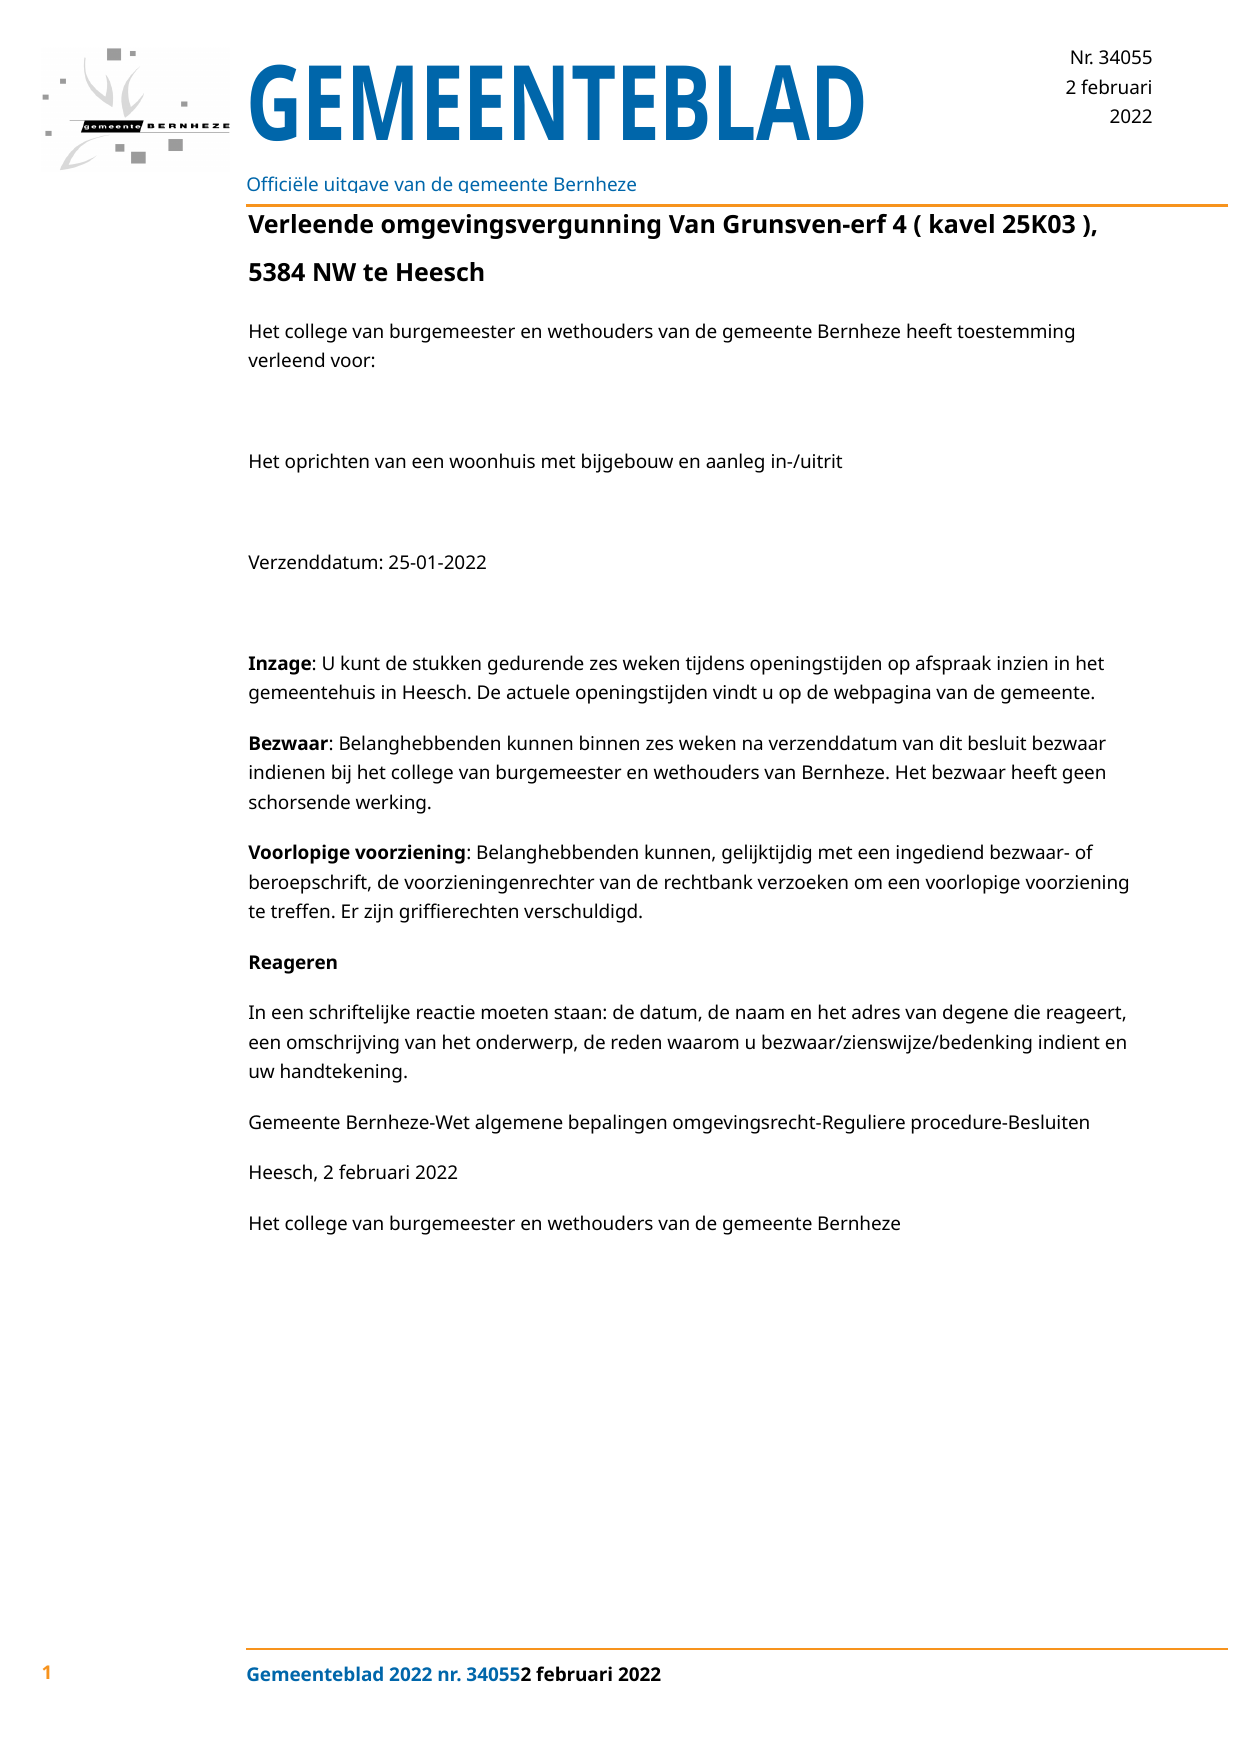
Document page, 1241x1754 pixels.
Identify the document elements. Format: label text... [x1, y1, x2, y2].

picture [41, 47, 231, 172]
text Het college van burgemeester en wethouders van de gemeente Bernheze [248, 1210, 1152, 1236]
text Bezwaar: Belanghebbenden kunnen binnen zes weken na verzenddatum van dit besluit bezwaar indienen bij het college van burgemeester en wethouders van Bernheze. Het bezwaar heeft geen schorsende werking. [248, 730, 1152, 815]
text Reageren [248, 949, 1152, 975]
text Voorlopige voorziening: Belanghebbenden kunnen, gelijktijdig met een ingediend bezwaar- of beroepschrift, de voorzieningenrechter van de rechtbank verzoeken om een voorlopige voorziening te treffen. Er zijn griffierechten verschuldigd. [248, 839, 1152, 924]
text Verleende omgevingsvergunning Van Grunsven-erf 4 ( kavel 25K03 ), 5384 NW te Heesch [248, 207, 1152, 288]
text In een schriftelijke reactie moeten staan: de datum, de naam en het adres van degene die reageert, een omschrijving van het onderwerp, de reden waarom u bezwaar/zienswijze/bedenking indient en uw handtekening. [248, 999, 1152, 1084]
text Heesch, 2 februari 2022 [248, 1159, 1152, 1185]
text Het college van burgemeester en wethouders van de gemeente Bernheze heeft toestemming verleend voor: [248, 318, 1152, 373]
text Het oprichten van een woonhuis met bijgebouw en aanleg in-/uitrit [248, 448, 1152, 474]
text Verzenddatum: 25-01-2022 [248, 549, 1152, 575]
text Gemeente Bernheze-Wet algemene bepalingen omgevingsrecht-Reguliere procedure-Besluiten [248, 1109, 1152, 1135]
text Inzage: U kunt de stukken gedurende zes weken tijdens openingstijden op afspraak inzien in het gemeentehuis in Heesch. De actuele openingstijden vindt u op de webpagina van de gemeente. [248, 650, 1152, 705]
